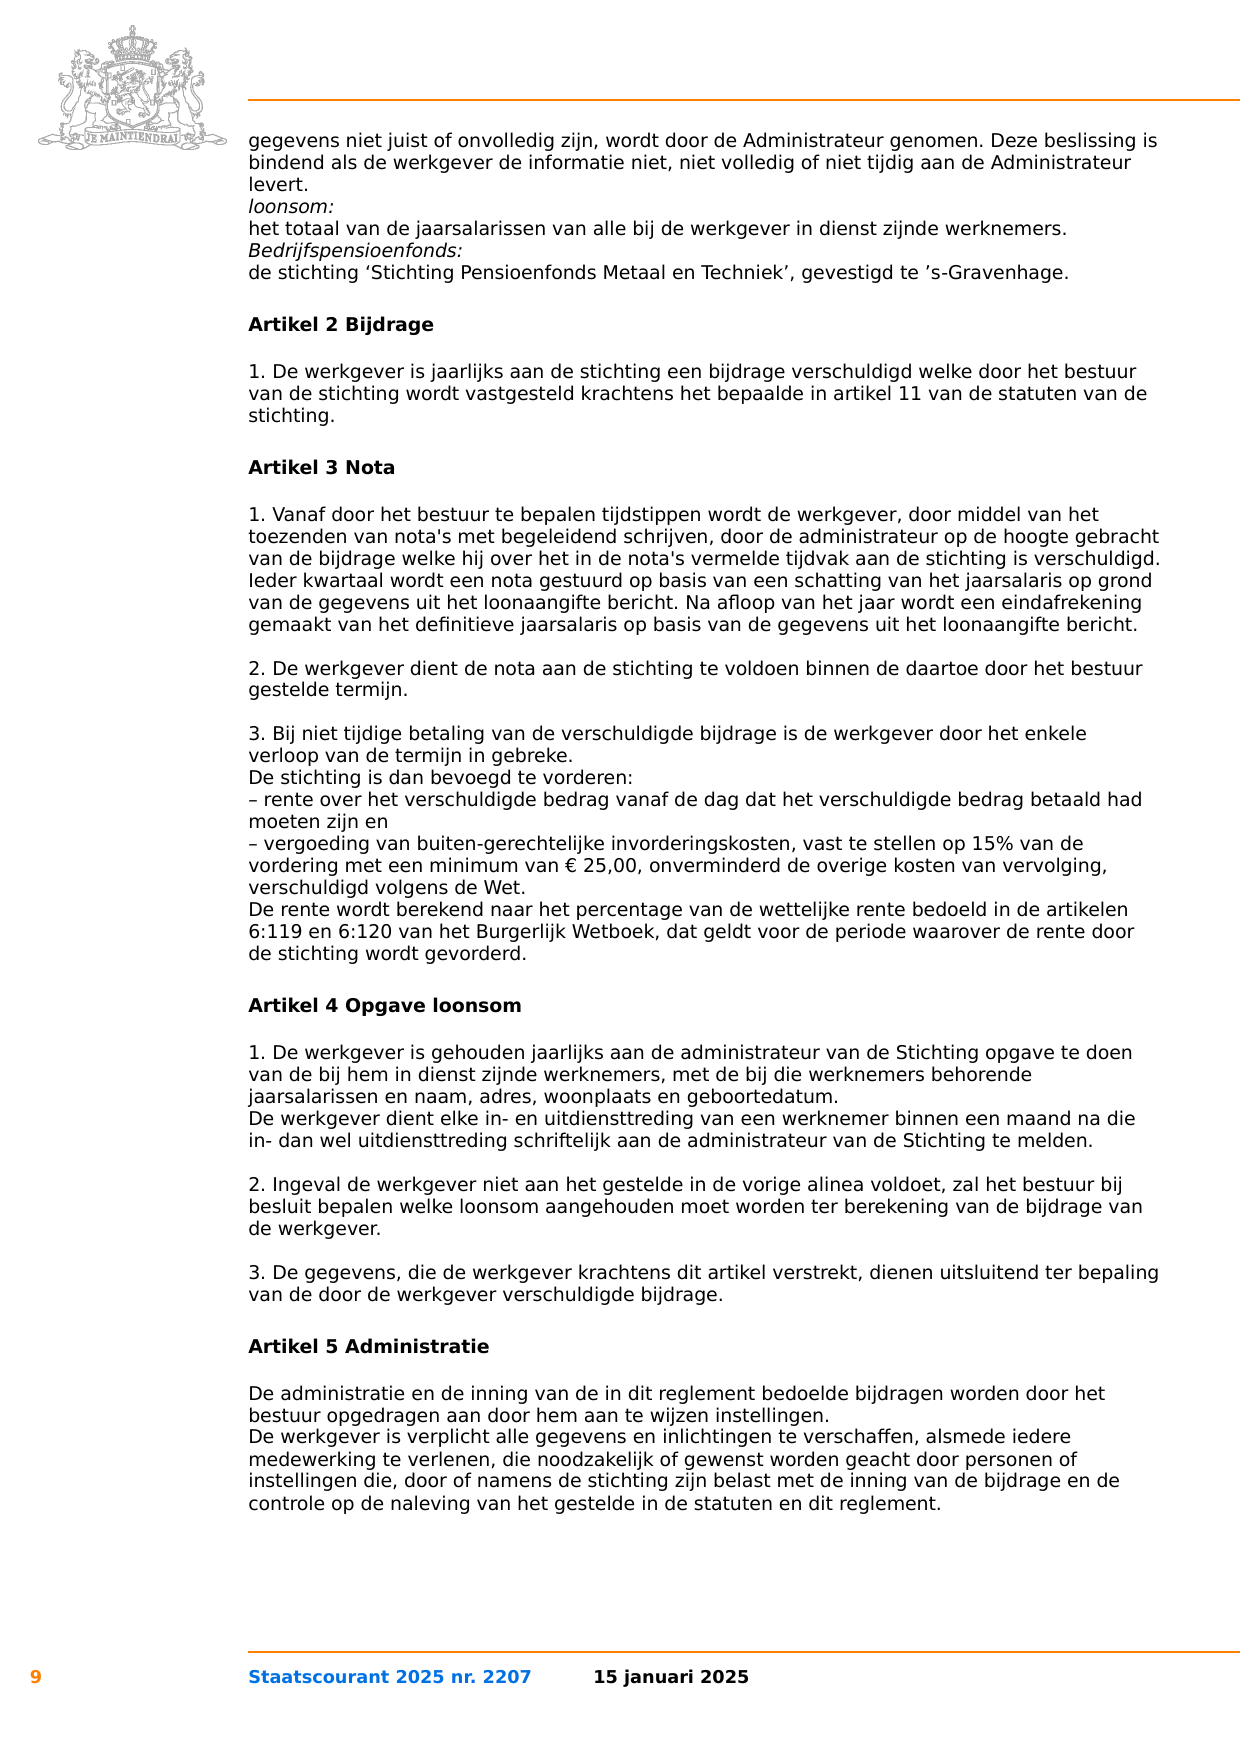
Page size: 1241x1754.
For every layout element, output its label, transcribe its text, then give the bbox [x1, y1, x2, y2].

text 1. De werkgever is gehouden jaarlijks aan de administrateur van de Stichting opgave te doen van de bij hem in dienst zijnde werknemers, met de bij die werknemers behorende jaarsalarissen en naam, adres, woonplaats en geboortedatum. [248, 1042, 1163, 1108]
text De stichting is dan bevoegd te vorderen: [248, 767, 1163, 789]
text 2. Ingeval de werkgever niet aan het gestelde in de vorige alinea voldoet, zal het bestuur bij besluit bepalen welke loonsom aangehouden moet worden ter berekening van de bijdrage van de werkgever. [248, 1174, 1163, 1240]
text De administratie en de inning van de in dit reglement bedoelde bijdragen worden door het bestuur opgedragen aan door hem aan te wijzen instellingen. [248, 1382, 1163, 1426]
text Bedrijfspensioenfonds: [248, 240, 1163, 262]
subtitle Artikel 3 Nota [248, 457, 1163, 479]
subtitle Artikel 5 Administratie [248, 1336, 1163, 1357]
text 1. Vanaf door het bestuur te bepalen tijdstippen wordt de werkgever, door middel van het toezenden van nota's met begeleidend schrijven, door de administrateur op de hoogte gebracht van de bijdrage welke hij over het in de nota's vermelde tijdvak aan de stichting is verschuldigd. Ieder kwartaal wordt een nota gestuurd op basis van een schatting van het jaarsalaris op grond van de gegevens uit het loonaangifte bericht. Na afloop van het jaar wordt een eindafrekening gemaakt van het definitieve jaarsalaris op basis van de gegevens uit het loonaangifte bericht. [248, 504, 1163, 636]
text 1. De werkgever is jaarlijks aan de stichting een bijdrage verschuldigd welke door het bestuur van de stichting wordt vastgesteld krachtens het bepaalde in artikel 11 van de statuten van de stichting. [248, 361, 1163, 427]
subtitle Artikel 4 Opgave loonsom [248, 995, 1163, 1017]
subtitle Artikel 2 Bijdrage [248, 314, 1163, 336]
text het totaal van de jaarsalarissen van alle bij de werkgever in dienst zijnde werknemers. [248, 218, 1163, 240]
text de stichting ‘Stichting Pensioenfonds Metaal en Techniek’, gevestigd te ’s‑Gravenhage. [248, 262, 1163, 284]
text – rente over het verschuldigde bedrag vanaf de dag dat het verschuldigde bedrag betaald had moeten zijn en [248, 789, 1163, 833]
picture [38, 25, 227, 150]
text 3. De gegevens, die de werkgever krachtens dit artikel verstrekt, dienen uitsluitend ter bepaling van de door de werkgever verschuldigde bijdrage. [248, 1262, 1163, 1306]
text De rente wordt berekend naar het percentage van de wettelijke rente bedoeld in de artikelen 6:119 en 6:120 van het Burgerlijk Wetboek, dat geldt voor de periode waarover de rente door de stichting wordt gevorderd. [248, 899, 1163, 965]
text 3. Bij niet tijdige betaling van de verschuldigde bijdrage is de werkgever door het enkele verloop van de termijn in gebreke. [248, 723, 1163, 767]
text gegevens niet juist of onvolledig zijn, wordt door de Administrateur genomen. Deze beslissing is bindend als de werkgever de informatie niet, niet volledig of niet tijdig aan de Administrateur levert. [248, 130, 1163, 196]
text De werkgever is verplicht alle gegevens en inlichtingen te verschaffen, alsmede iedere medewerking te verlenen, die noodzakelijk of gewenst worden geacht door personen of instellingen die, door of namens de stichting zijn belast met de inning van de bijdrage en de controle op de naleving van het gestelde in de statuten en dit reglement. [248, 1426, 1163, 1514]
text 2. De werkgever dient de nota aan de stichting te voldoen binnen de daartoe door het bestuur gestelde termijn. [248, 657, 1163, 701]
text De werkgever dient elke in- en uitdiensttreding van een werknemer binnen een maand na die in- dan wel uitdiensttreding schriftelijk aan de administrateur van de Stichting te melden. [248, 1108, 1163, 1152]
text loonsom: [248, 196, 1163, 218]
text – vergoeding van buiten‑gerechtelijke invorderingskosten, vast te stellen op 15% van de vordering met een minimum van € 25,00, onverminderd de overige kosten van vervolging, verschuldigd volgens de Wet. [248, 833, 1163, 899]
